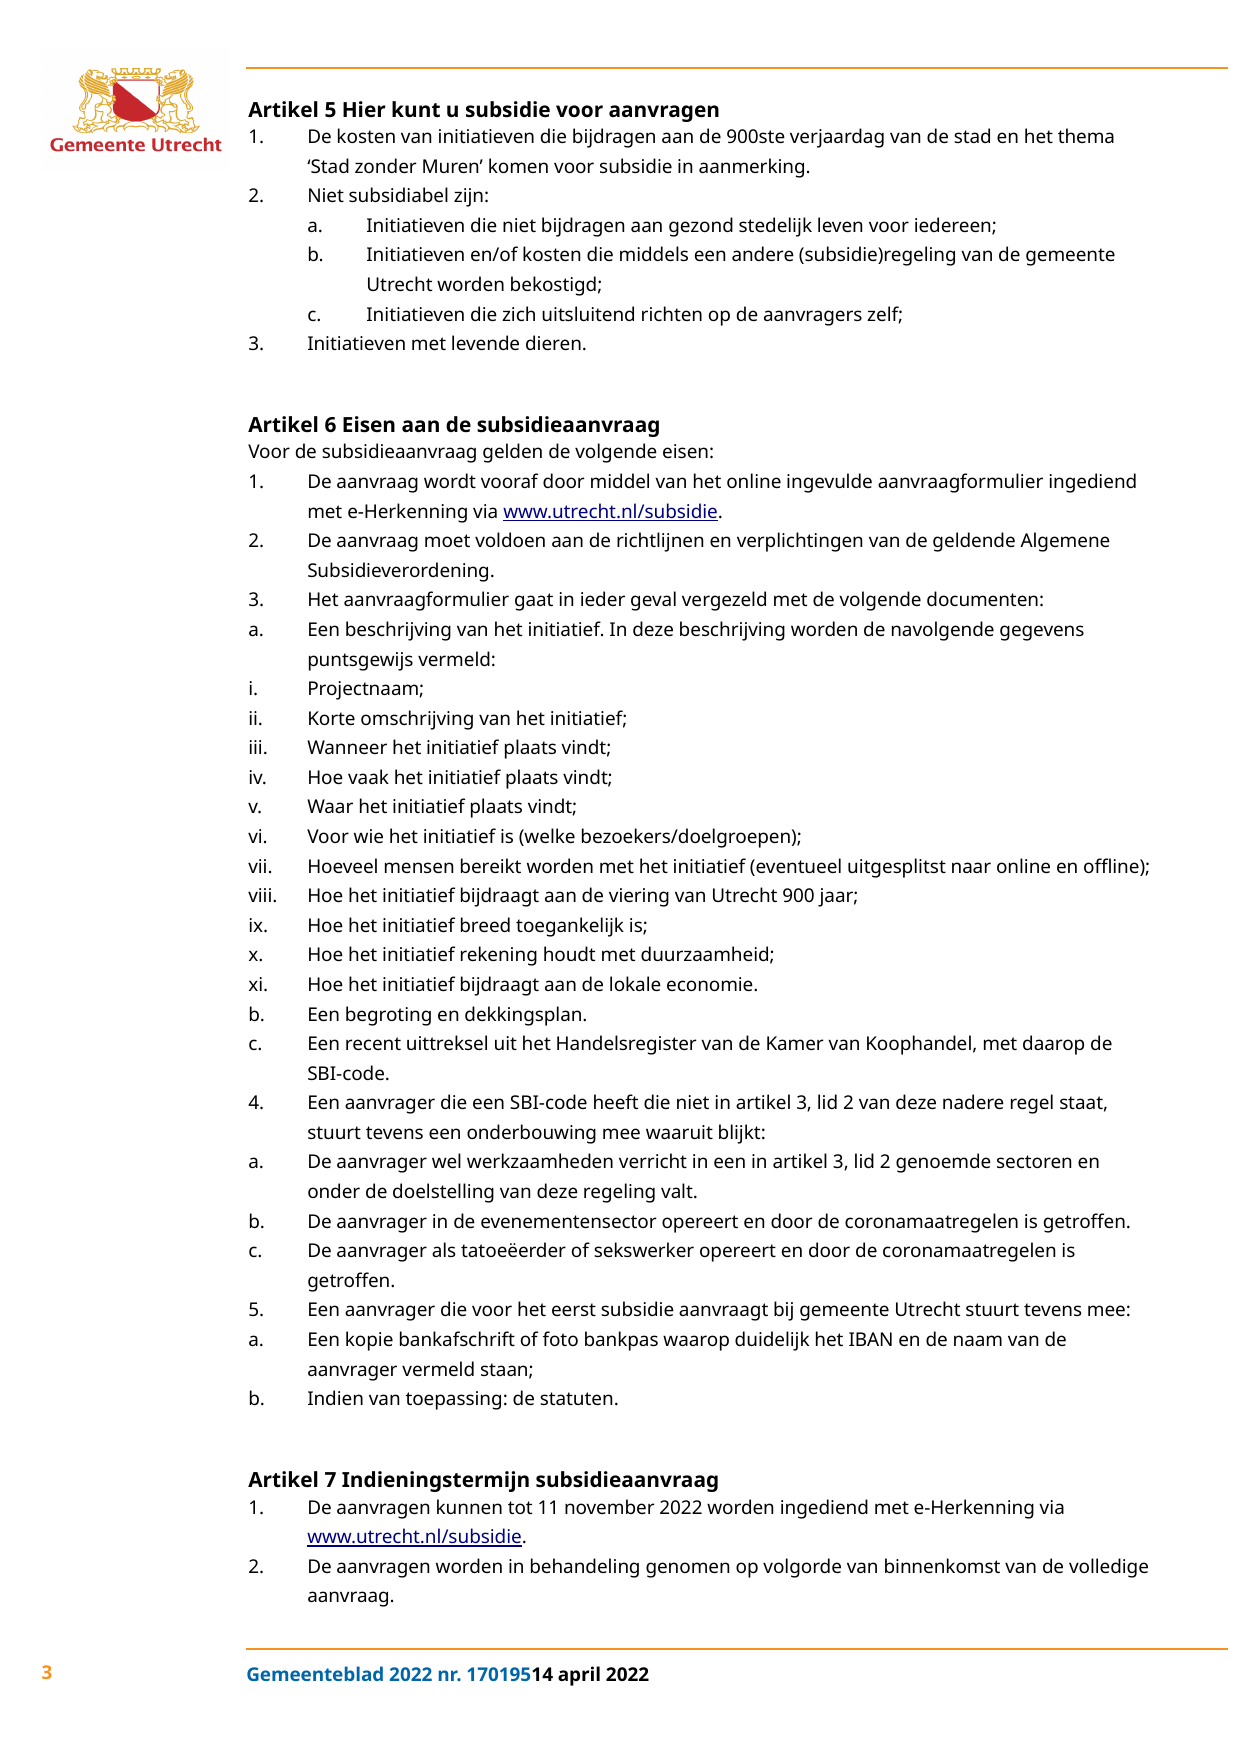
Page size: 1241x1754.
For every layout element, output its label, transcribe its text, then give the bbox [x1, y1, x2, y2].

text Artikel 5 Hier kunt u subsidie voor aanvragen [248, 95, 1152, 123]
list Hoe het initiatief breed toegankelijk is; [248, 912, 1152, 938]
list Waar het initiatief plaats vindt; [248, 794, 1152, 819]
text Artikel 7 Indieningstermijn subsidieaanvraag [248, 1465, 1152, 1494]
list Het aanvraagformulier gaat in ieder geval vergezeld met de volgende documenten: [248, 587, 1152, 612]
picture [41, 47, 231, 172]
list Korte omschrijving van het initiatief; [248, 705, 1152, 731]
list De aanvraag moet voldoen aan de richtlijnen en verplichtingen van de geldende Algemene Subsidieverordening. [248, 527, 1152, 583]
list De aanvrager wel werkzaamheden verricht in een in artikel 3, lid 2 genoemde sectoren en onder de doelstelling van deze regeling valt. [248, 1149, 1152, 1204]
text Voor de subsidieaanvraag gelden de volgende eisen: [248, 439, 1152, 464]
list Hoe vaak het initiatief plaats vindt; [248, 764, 1152, 790]
list De kosten van initiatieven die bijdragen aan de 900ste verjaardag van de stad en het thema ‘Stad zonder Muren’ komen voor subsidie in aanmerking. [248, 123, 1152, 178]
text Artikel 6 Eisen aan de subsidieaanvraag [248, 410, 1152, 439]
list Een aanvrager die voor het eerst subsidie aanvraagt bij gemeente Utrecht stuurt tevens mee: [248, 1297, 1152, 1322]
list Een beschrijving van het initiatief. In deze beschrijving worden de navolgende gegevens puntsgewijs vermeld: [248, 616, 1152, 672]
list Een recent uittreksel uit het Handelsregister van de Kamer van Koophandel, met daarop de SBI-code. [248, 1030, 1152, 1086]
list De aanvrager in de evenementensector opereert en door de coronamaatregelen is getroffen. [248, 1208, 1152, 1234]
list Een begroting en dekkingsplan. [248, 1001, 1152, 1027]
list Voor wie het initiatief is (welke bezoekers/doelgroepen); [248, 823, 1152, 849]
list Initiatieven die niet bijdragen aan gezond stedelijk leven voor iedereen; [307, 212, 1152, 238]
list De aanvragen kunnen tot 11 november 2022 worden ingediend met e-Herkenning via www.utrecht.nl/subsidie. [248, 1494, 1152, 1549]
list Initiatieven met levende dieren. [248, 330, 1152, 356]
list Wanneer het initiatief plaats vindt; [248, 734, 1152, 760]
list Indien van toepassing: de statuten. [248, 1385, 1152, 1411]
list Projectnaam; [248, 675, 1152, 701]
list De aanvrager als tatoeëerder of sekswerker opereert en door de coronamaatregelen is getroffen. [248, 1237, 1152, 1293]
list Hoe het initiatief bijdraagt aan de viering van Utrecht 900 jaar; [248, 882, 1152, 908]
list Een aanvrager die een SBI-code heeft die niet in artikel 3, lid 2 van deze nadere regel staat, stuurt tevens een onderbouwing mee waaruit blijkt: [248, 1089, 1152, 1145]
list Initiatieven en/of kosten die middels een andere (subsidie)regeling van de gemeente Utrecht worden bekostigd; [307, 242, 1152, 297]
list De aanvragen worden in behandeling genomen op volgorde van binnenkomst van de volledige aanvraag. [248, 1553, 1152, 1608]
list Hoe het initiatief bijdraagt aan de lokale economie. [248, 971, 1152, 997]
list Een kopie bankafschrift of foto bankpas waarop duidelijk het IBAN en de naam van de aanvrager vermeld staan; [248, 1326, 1152, 1382]
list Hoeveel mensen bereikt worden met het initiatief (eventueel uitgesplitst naar online en offline); [248, 853, 1152, 879]
list De aanvraag wordt vooraf door middel van het online ingevulde aanvraagformulier ingediend met e-Herkenning via www.utrecht.nl/subsidie. [248, 468, 1152, 524]
list Niet subsidiabel zijn: [248, 182, 1152, 208]
list Hoe het initiatief rekening houdt met duurzaamheid; [248, 942, 1152, 967]
list Initiatieven die zich uitsluitend richten op de aanvragers zelf; [307, 301, 1152, 326]
